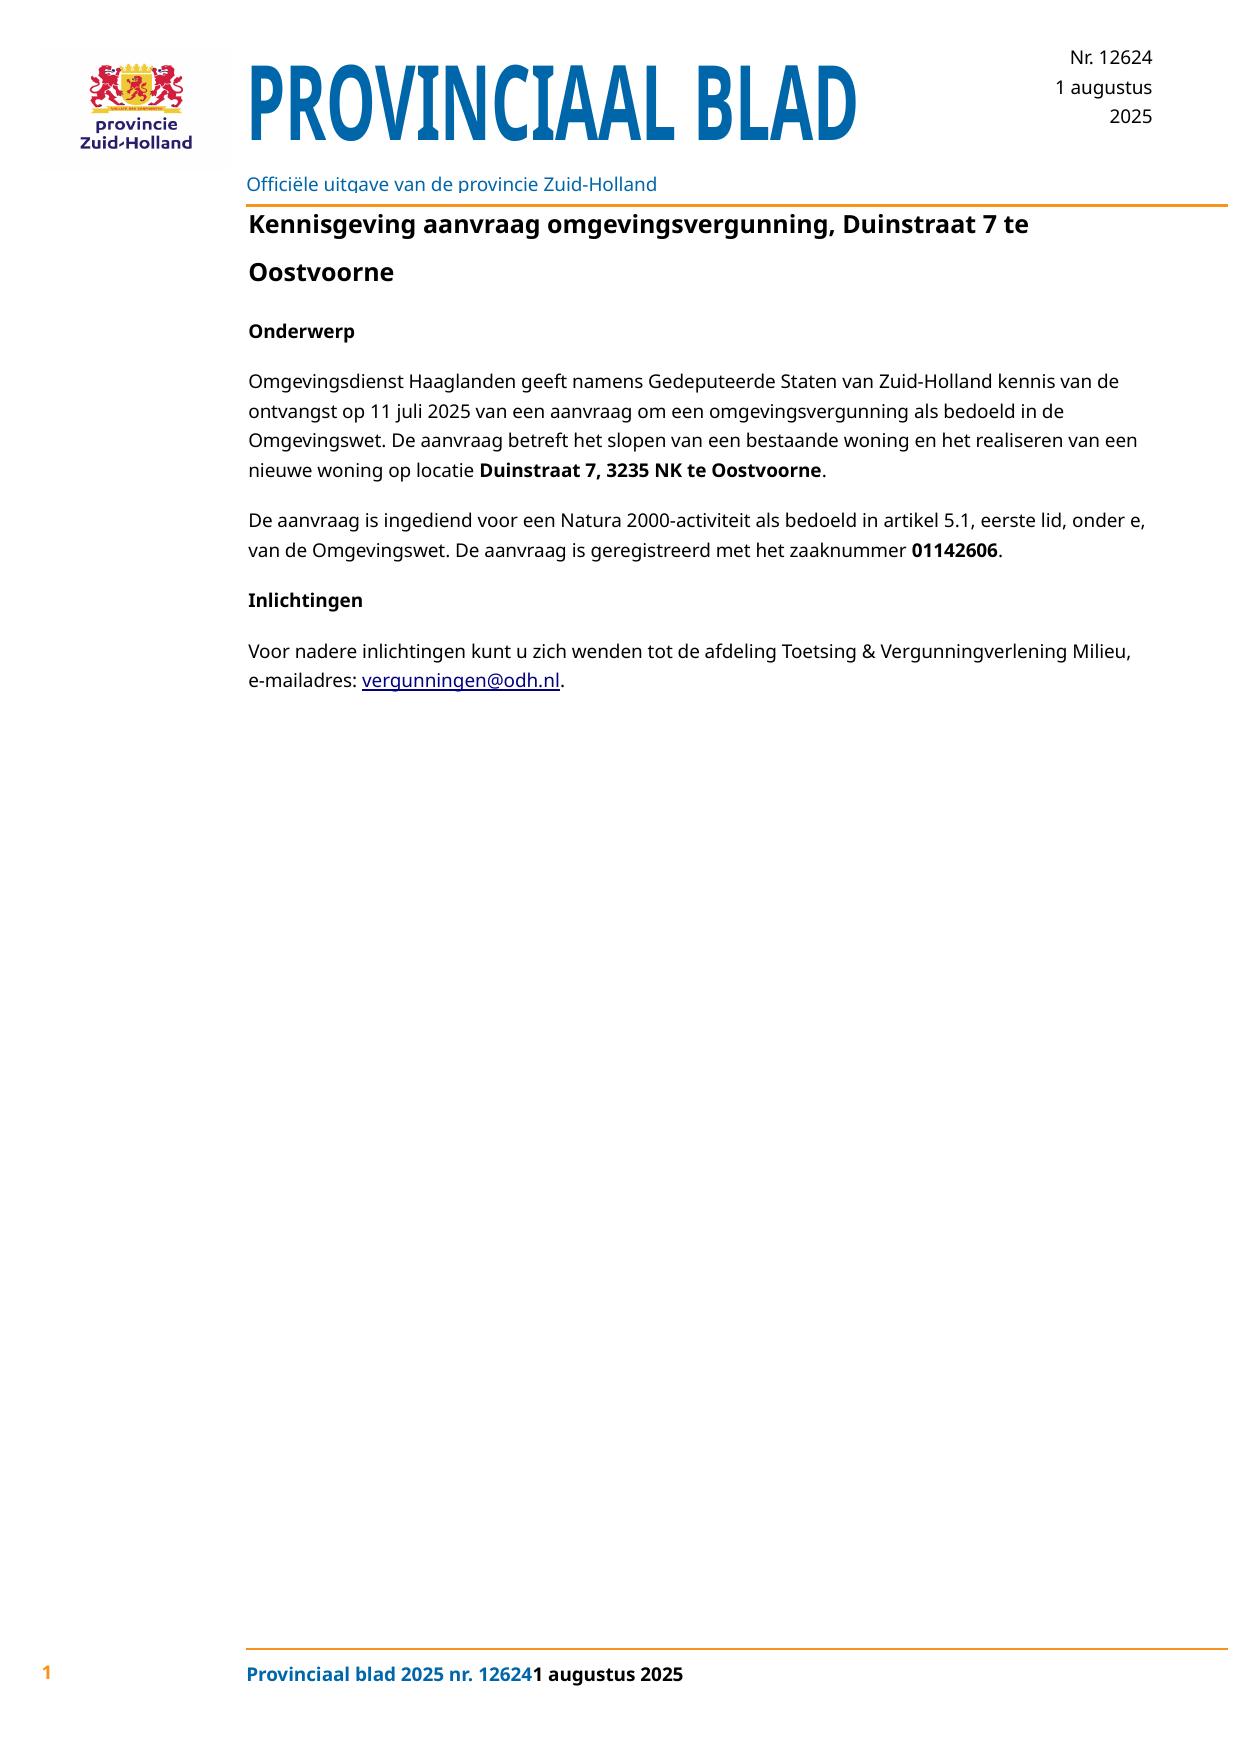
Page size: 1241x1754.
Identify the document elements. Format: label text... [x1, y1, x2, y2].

text Inlichtingen [248, 587, 1152, 613]
picture [41, 47, 231, 172]
text Omgevingsdienst Haaglanden geeft namens Gedeputeerde Staten van Zuid-Holland kennis van de ontvangst op 11 juli 2025 van een aanvraag om een omgevingsvergunning als bedoeld in de Omgevingswet. De aanvraag betreft het slopen van een bestaande woning en het realiseren van een nieuwe woning op locatie Duinstraat 7, 3235 NK te Oostvoorne. [248, 368, 1152, 483]
text Onderwerp [248, 318, 1152, 344]
text Voor nadere inlichtingen kunt u zich wenden tot de afdeling Toetsing & Vergunningverlening Milieu, e-mailadres: vergunningen@odh.nl. [248, 638, 1152, 693]
text Kennisgeving aanvraag omgevingsvergunning, Duinstraat 7 te Oostvoorne [248, 207, 1152, 288]
text De aanvraag is ingediend voor een Natura 2000-activiteit als bedoeld in artikel 5.1, eerste lid, onder e, van de Omgevingswet. De aanvraag is geregistreerd met het zaaknummer 01142606. [248, 507, 1152, 563]
